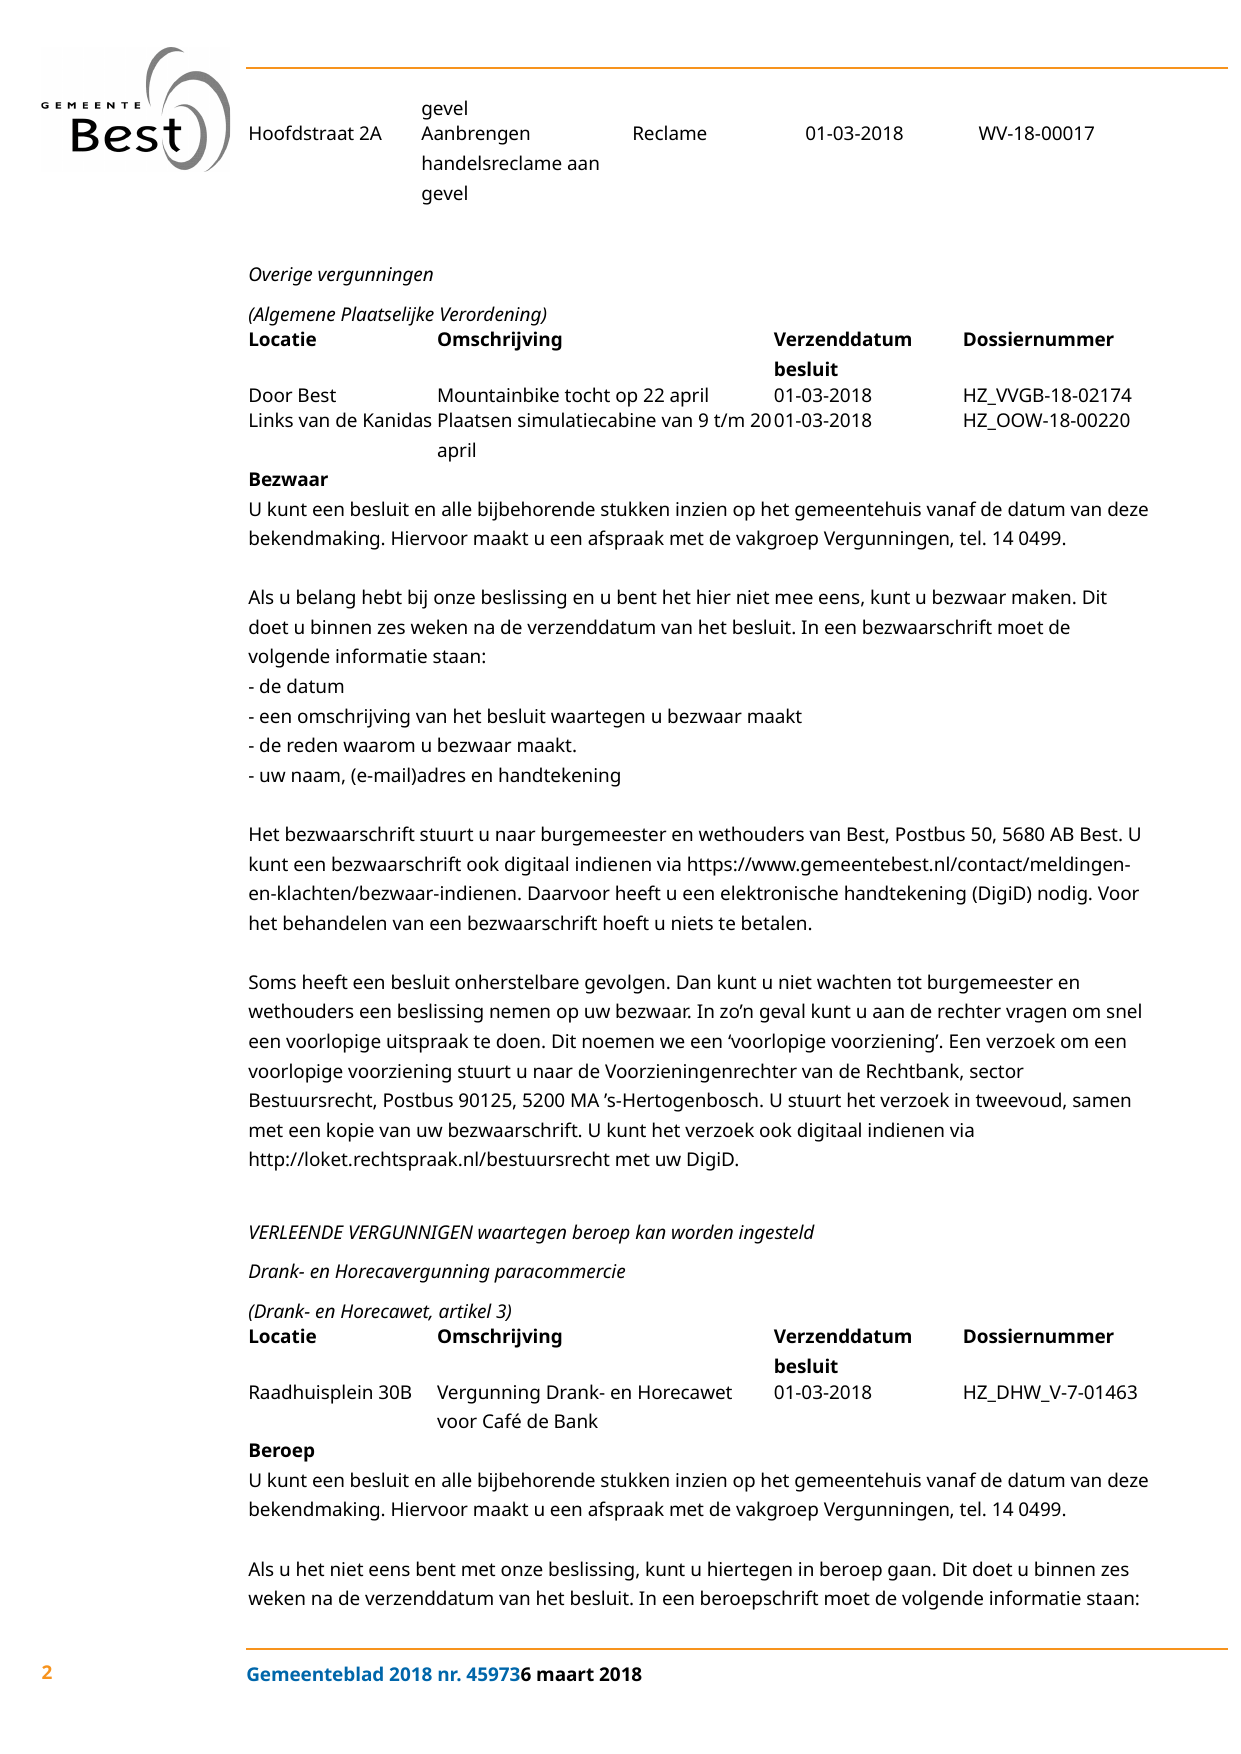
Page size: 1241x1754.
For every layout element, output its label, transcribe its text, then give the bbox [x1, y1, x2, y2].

text Overige vergunningen [248, 261, 1152, 287]
table_header Verzenddatum besluit [774, 1324, 963, 1379]
table_cell Raadhuisplein 30B [248, 1379, 437, 1434]
table_header Dossiernummer [963, 1324, 1152, 1379]
table_cell Vergunning Drank- en Horecawet voor Café de Bank [437, 1379, 774, 1434]
picture [41, 47, 231, 172]
text VERLEENDE VERGUNNIGEN waartegen beroep kan worden ingesteld [248, 1219, 1152, 1245]
text Beroep [248, 1437, 1152, 1463]
table_cell 01-03-2018 [774, 382, 963, 408]
table_cell [248, 95, 421, 121]
text - een omschrijving van het besluit waartegen u bezwaar maakt [248, 703, 1152, 728]
table_cell Hoofdstraat 2A [248, 121, 421, 205]
table_cell Door Best [248, 382, 437, 408]
table_cell Links van de Kanidas [248, 408, 437, 463]
text Als u belang hebt bij onze beslissing en u bent het hier niet mee eens, kunt u bezwaar maken. Dit doet u binnen zes weken na de verzenddatum van het besluit. In een bezwaarschrift moet de volgende informatie staan: [248, 584, 1152, 669]
table_cell Mountainbike tocht op 22 april [437, 382, 774, 408]
table_cell 01-03-2018 [774, 408, 963, 463]
text (Drank- en Horecawet, artikel 3) [248, 1298, 1152, 1323]
table_header Locatie [248, 1324, 437, 1379]
table_cell [632, 95, 805, 121]
table_cell HZ_DHW_V-7-01463 [963, 1379, 1152, 1434]
table_cell gevel [421, 95, 632, 121]
text U kunt een besluit en alle bijbehorende stukken inzien op het gemeentehuis vanaf de datum van deze bekendmaking. Hiervoor maakt u een afspraak met de vakgroep Vergunningen, tel. 14 0499. [248, 496, 1152, 551]
table_header Locatie [248, 327, 437, 382]
text U kunt een besluit en alle bijbehorende stukken inzien op het gemeentehuis vanaf de datum van deze bekendmaking. Hiervoor maakt u een afspraak met de vakgroep Vergunningen, tel. 14 0499. [248, 1467, 1152, 1522]
table_cell HZ_VVGB-18-02174 [963, 382, 1152, 408]
table_cell 01-03-2018 [805, 121, 978, 205]
table_cell Aanbrengen handelsreclame aan gevel [421, 121, 632, 205]
table_header Omschrijving [437, 327, 774, 382]
text Het bezwaarschrift stuurt u naar burgemeester en wethouders van Best, Postbus 50, 5680 AB Best. U kunt een bezwaarschrift ook digitaal indienen via https://www.gemeentebest.nl/contact/meldingen-en-klachten/bezwaar-indienen. Daarvoor heeft u een elektronische handtekening (DigiD) nodig. Voor het behandelen van een bezwaarschrift hoeft u niets te betalen. [248, 821, 1152, 936]
table_header Dossiernummer [963, 327, 1152, 382]
text Drank- en Horecavergunning paracommercie [248, 1258, 1152, 1284]
text Bezwaar [248, 466, 1152, 492]
table_cell HZ_OOW-18-00220 [963, 408, 1152, 463]
table_header Verzenddatum besluit [774, 327, 963, 382]
text Als u het niet eens bent met onze beslissing, kunt u hiertegen in beroep gaan. Dit doet u binnen zes weken na de verzenddatum van het besluit. In een beroepschrift moet de volgende informatie staan: [248, 1556, 1152, 1611]
table_cell 01-03-2018 [774, 1379, 963, 1434]
table_cell Reclame [632, 121, 805, 205]
table_cell [978, 95, 1152, 121]
table_cell WV-18-00017 [978, 121, 1152, 205]
text - de reden waarom u bezwaar maakt. [248, 732, 1152, 758]
text - uw naam, (e-mail)adres en handtekening [248, 762, 1152, 788]
text Soms heeft een besluit onherstelbare gevolgen. Dan kunt u niet wachten tot burgemeester en wethouders een beslissing nemen op uw bezwaar. In zo’n geval kunt u aan de rechter vragen om snel een voorlopige uitspraak te doen. Dit noemen we een ‘voorlopige voorziening’. Een verzoek om een voorlopige voorziening stuurt u naar de Voorzieningenrechter van de Rechtbank, sector Bestuursrecht, Postbus 90125, 5200 MA ’s-Hertogenbosch. U stuurt het verzoek in tweevoud, samen met een kopie van uw bezwaarschrift. U kunt het verzoek ook digitaal indienen via http://loket.rechtspraak.nl/bestuursrecht met uw DigiD. [248, 969, 1152, 1172]
text - de datum [248, 673, 1152, 699]
text (Algemene Plaatselijke Verordening) [248, 301, 1152, 326]
table_cell Plaatsen simulatiecabine van 9 t/m 20 april [437, 408, 774, 463]
table_header Omschrijving [437, 1324, 774, 1379]
table_cell [805, 95, 978, 121]
